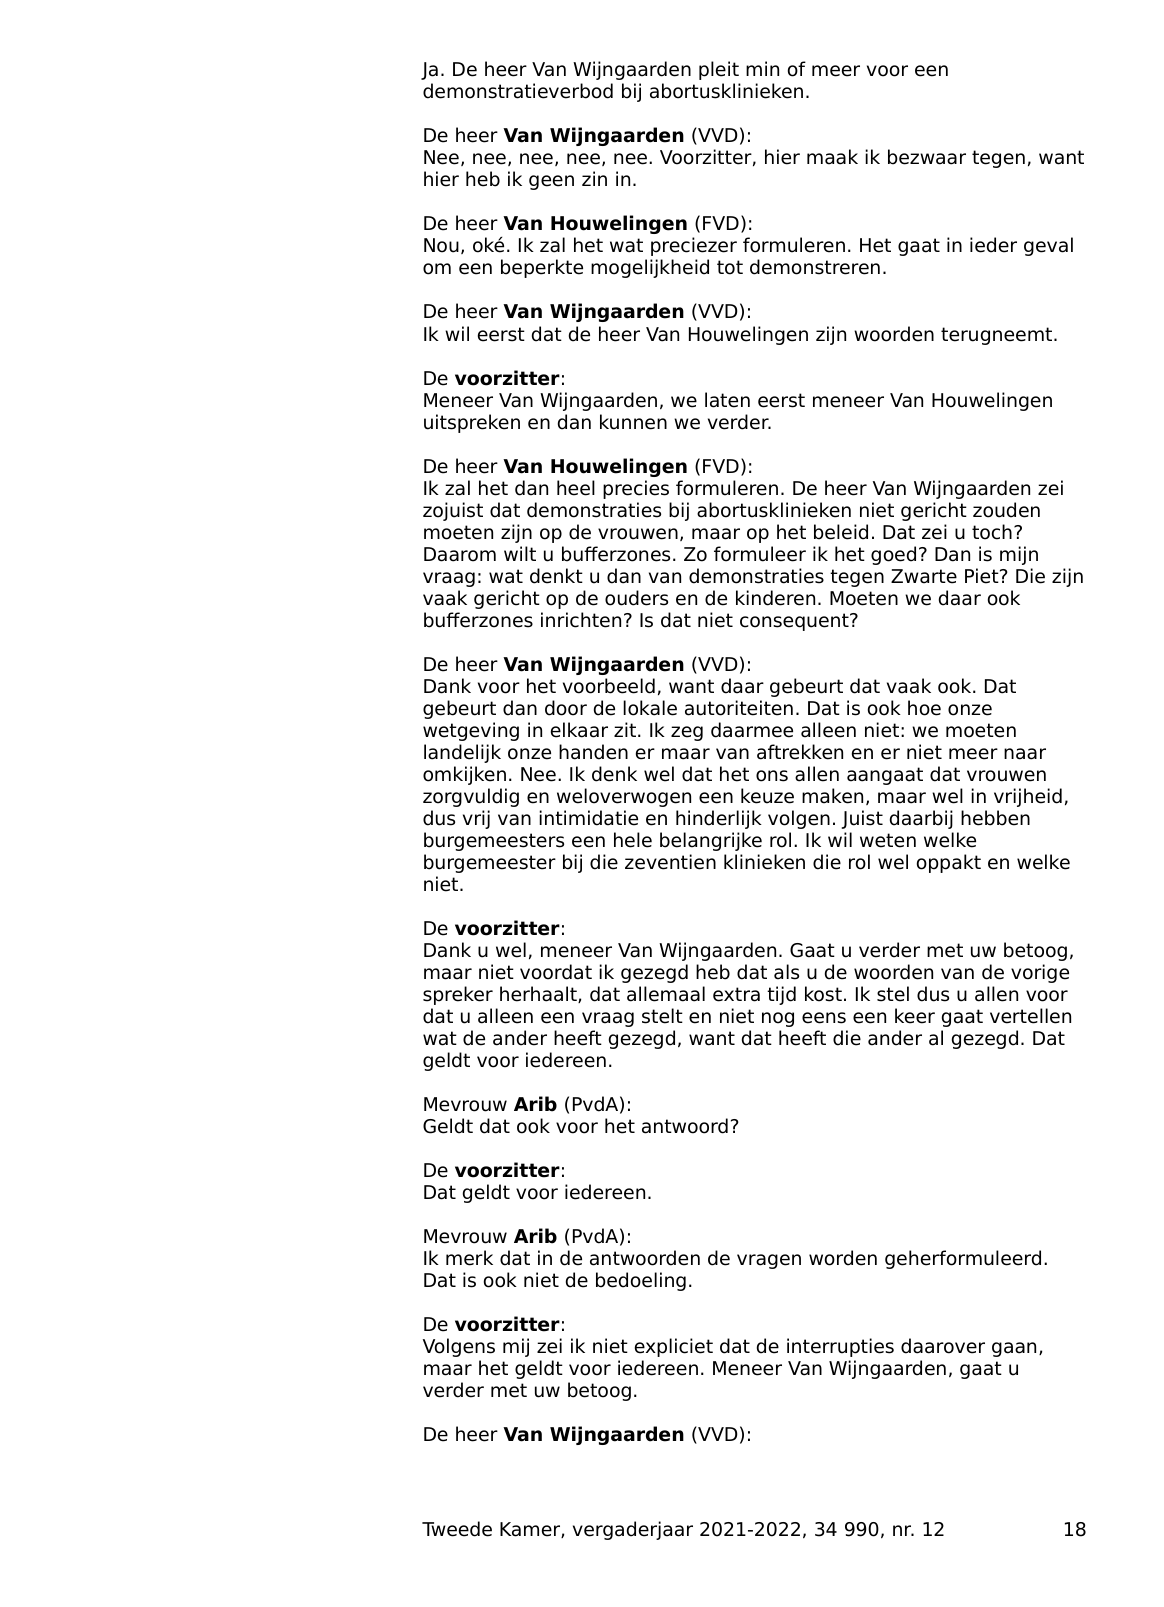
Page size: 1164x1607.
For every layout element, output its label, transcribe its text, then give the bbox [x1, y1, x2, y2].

text Ja. De heer Van Wijngaarden pleit min of meer voor een demonstratieverbod bij abortusklinieken. [422, 59, 1087, 103]
text Ik wil eerst dat de heer Van Houwelingen zijn woorden terugneemt. [422, 323, 1087, 345]
text De voorzitter: [422, 368, 1087, 389]
text De voorzitter: [422, 1160, 1087, 1182]
text Nou, oké. Ik zal het wat preciezer formuleren. Het gaat in ieder geval om een beperkte mogelijkheid tot demonstreren. [422, 235, 1087, 279]
text De heer Van Wijngaarden (VVD): [422, 1424, 1087, 1446]
text Ik merk dat in de antwoorden de vragen worden geherformuleerd. Dat is ook niet de bedoeling. [422, 1248, 1087, 1292]
text De heer Van Wijngaarden (VVD): [422, 654, 1087, 676]
text Dank u wel, meneer Van Wijngaarden. Gaat u verder met uw betoog, maar niet voordat ik gezegd heb dat als u de woorden van de vorige spreker herhaalt, dat allemaal extra tijd kost. Ik stel dus u allen voor dat u alleen een vraag stelt en niet nog eens een keer gaat vertellen wat de ander heeft gezegd, want dat heeft die ander al gezegd. Dat geldt voor iedereen. [422, 940, 1087, 1072]
text Meneer Van Wijngaarden, we laten eerst meneer Van Houwelingen uitspreken en dan kunnen we verder. [422, 389, 1087, 433]
text Mevrouw Arib (PvdA): [422, 1094, 1087, 1116]
text Geldt dat ook voor het antwoord? [422, 1116, 1087, 1138]
text Dat geldt voor iedereen. [422, 1182, 1087, 1204]
text De heer Van Wijngaarden (VVD): [422, 301, 1087, 323]
text De voorzitter: [422, 918, 1087, 940]
text De heer Van Wijngaarden (VVD): [422, 125, 1087, 147]
text Ik zal het dan heel precies formuleren. De heer Van Wijngaarden zei zojuist dat demonstraties bij abortusklinieken niet gericht zouden moeten zijn op de vrouwen, maar op het beleid. Dat zei u toch? Daarom wilt u bufferzones. Zo formuleer ik het goed? Dan is mijn vraag: wat denkt u dan van demonstraties tegen Zwarte Piet? Die zijn vaak gericht op de ouders en de kinderen. Moeten we daar ook bufferzones inrichten? Is dat niet consequent? [422, 478, 1087, 632]
text De heer Van Houwelingen (FVD): [422, 213, 1087, 235]
text De heer Van Houwelingen (FVD): [422, 456, 1087, 478]
text Dank voor het voorbeeld, want daar gebeurt dat vaak ook. Dat gebeurt dan door de lokale autoriteiten. Dat is ook hoe onze wetgeving in elkaar zit. Ik zeg daarmee alleen niet: we moeten landelijk onze handen er maar van aftrekken en er niet meer naar omkijken. Nee. Ik denk wel dat het ons allen aangaat dat vrouwen zorgvuldig en weloverwogen een keuze maken, maar wel in vrijheid, dus vrij van intimidatie en hinderlijk volgen. Juist daarbij hebben burgemeesters een hele belangrijke rol. Ik wil weten welke burgemeester bij die zeventien klinieken die rol wel oppakt en welke niet. [422, 676, 1087, 896]
text Mevrouw Arib (PvdA): [422, 1226, 1087, 1248]
text De voorzitter: [422, 1314, 1087, 1336]
text Volgens mij zei ik niet expliciet dat de interrupties daarover gaan, maar het geldt voor iedereen. Meneer Van Wijngaarden, gaat u verder met uw betoog. [422, 1336, 1087, 1402]
text Nee, nee, nee, nee, nee. Voorzitter, hier maak ik bezwaar tegen, want hier heb ik geen zin in. [422, 147, 1087, 191]
